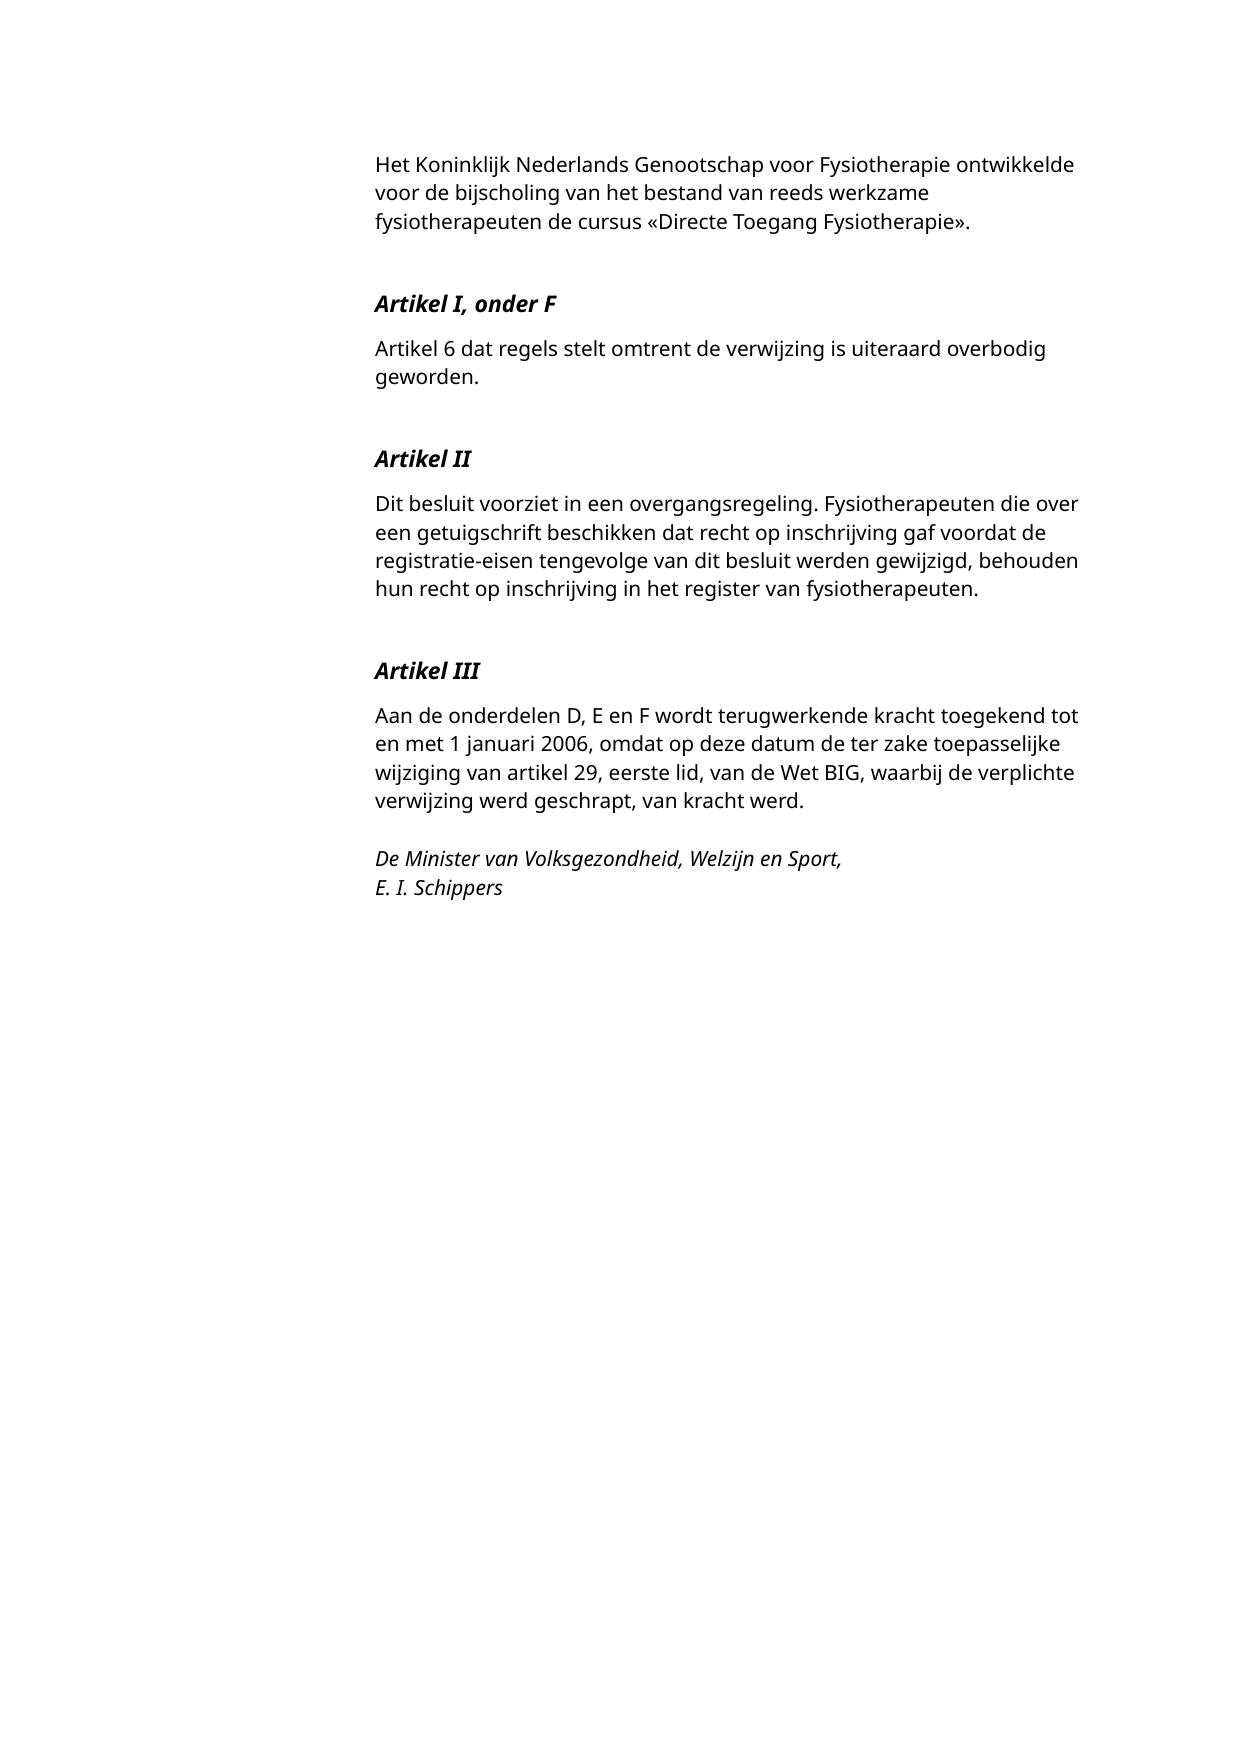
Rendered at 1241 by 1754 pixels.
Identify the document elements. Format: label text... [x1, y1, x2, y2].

text Dit besluit voorziet in een overgangsregeling. Fysiotherapeuten die over een getuigschrift beschikken dat recht op inschrijving gaf voordat de registratie-eisen tengevolge van dit besluit werden gewijzigd, behouden hun recht op inschrijving in het register van fysiotherapeuten. [375, 489, 1090, 603]
text E. I. Schippers [375, 873, 1090, 901]
subtitle Artikel I, onder F [375, 288, 1090, 319]
text Het Koninklijk Nederlands Genootschap voor Fysiotherapie ontwikkelde voor de bijscholing van het bestand van reeds werkzame fysiotherapeuten de cursus «Directe Toegang Fysiotherapie». [375, 150, 1090, 235]
text De Minister van Volksgezondheid, Welzijn en Sport, [375, 844, 1090, 873]
text Artikel 6 dat regels stelt omtrent de verwijzing is uiteraard overbodig geworden. [375, 334, 1090, 391]
subtitle Artikel III [375, 655, 1090, 686]
subtitle Artikel II [375, 443, 1090, 474]
text Aan de onderdelen D, E en F wordt terugwerkende kracht toegekend tot en met 1 januari 2006, omdat op deze datum de ter zake toepasselijke wijziging van artikel 29, eerste lid, van de Wet BIG, waarbij de verplichte verwijzing werd geschrapt, van kracht werd. [375, 701, 1090, 815]
